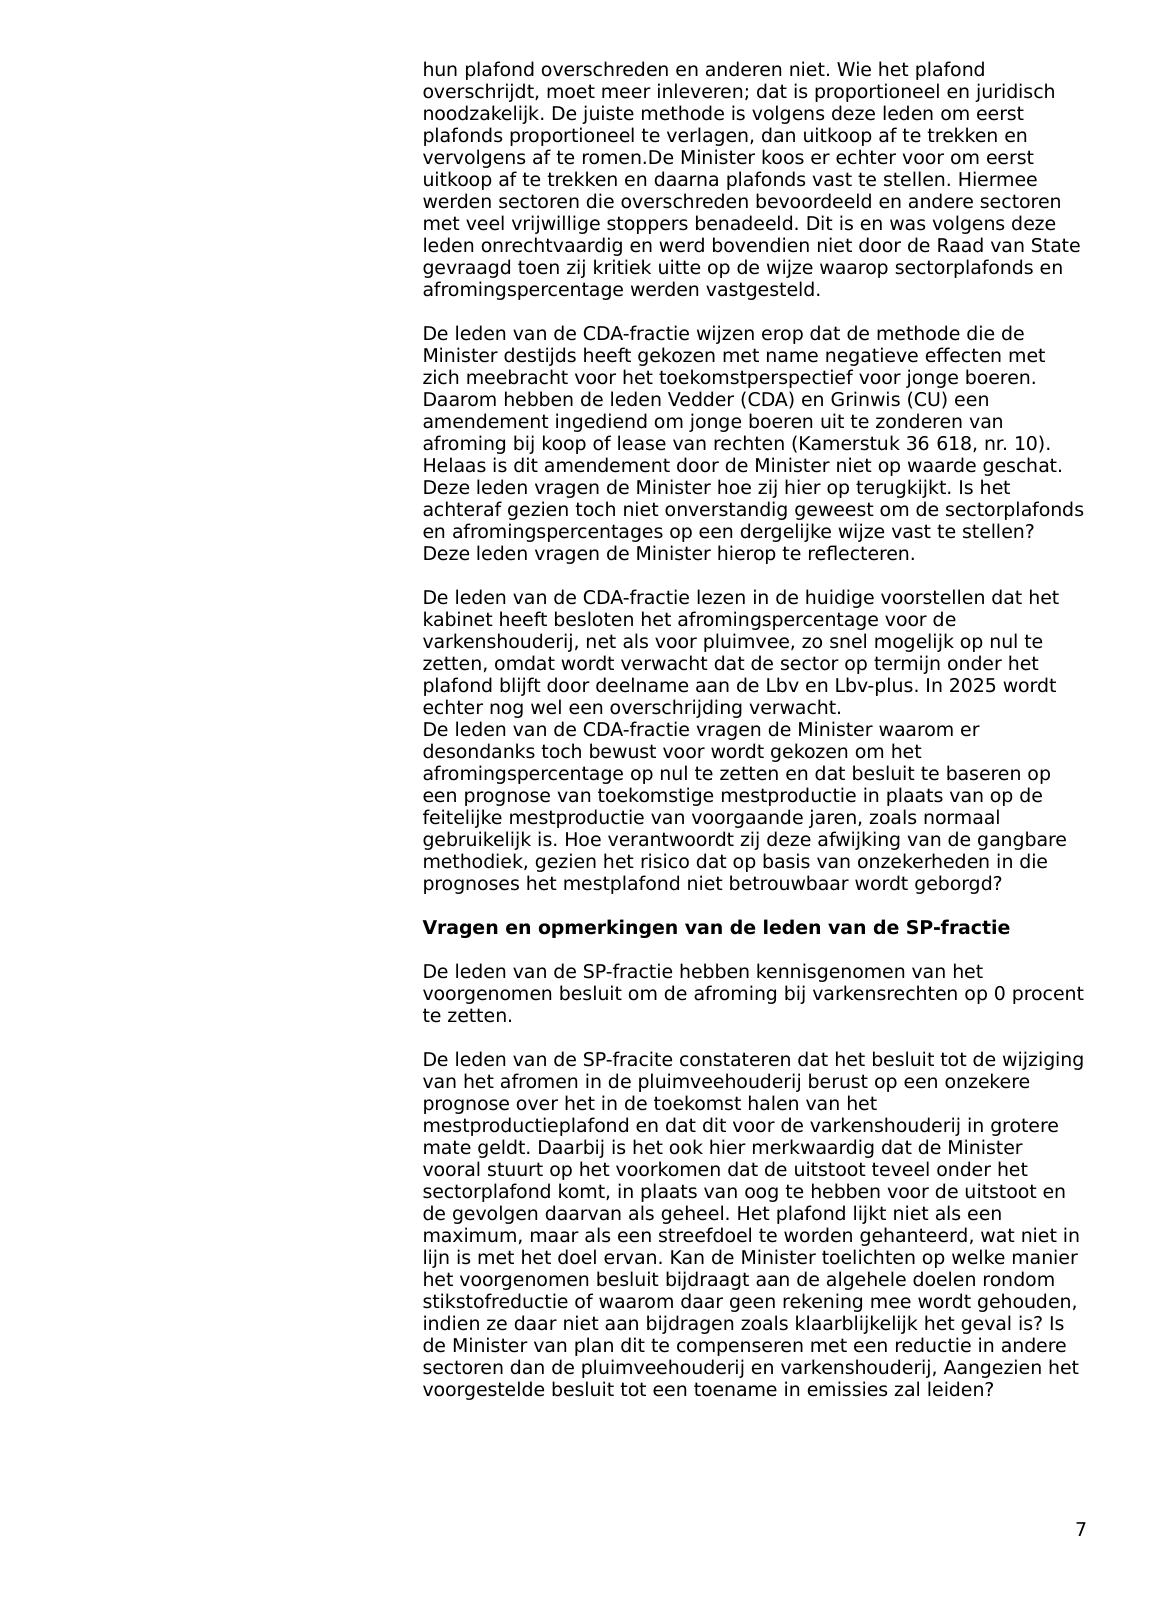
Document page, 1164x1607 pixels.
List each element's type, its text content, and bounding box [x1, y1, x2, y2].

text De leden van de CDA-fractie wijzen erop dat de methode die de Minister destijds heeft gekozen met name negatieve effecten met zich meebracht voor het toekomstperspectief voor jonge boeren. Daarom hebben de leden Vedder (CDA) en Grinwis (CU) een amendement ingediend om jonge boeren uit te zonderen van afroming bij koop of lease van rechten (Kamerstuk 36 618, nr. 10). Helaas is dit amendement door de Minister niet op waarde geschat. Deze leden vragen de Minister hoe zij hier op terugkijkt. Is het achteraf gezien toch niet onverstandig geweest om de sectorplafonds en afromingspercentages op een dergelijke wijze vast te stellen? Deze leden vragen de Minister hierop te reflecteren. [422, 323, 1087, 565]
subtitle Vragen en opmerkingen van de leden van de SP-fractie [422, 917, 1087, 939]
text hun plafond overschreden en anderen niet. Wie het plafond overschrijdt, moet meer inleveren; dat is proportioneel en juridisch noodzakelijk. De juiste methode is volgens deze leden om eerst plafonds proportioneel te verlagen, dan uitkoop af te trekken en vervolgens af te romen.De Minister koos er echter voor om eerst uitkoop af te trekken en daarna plafonds vast te stellen. Hiermee werden sectoren die overschreden bevoordeeld en andere sectoren met veel vrijwillige stoppers benadeeld. Dit is en was volgens deze leden onrechtvaardig en werd bovendien niet door de Raad van State gevraagd toen zij kritiek uitte op de wijze waarop sectorplafonds en afromingspercentage werden vastgesteld. [422, 59, 1087, 301]
text De leden van de SP-fractie hebben kennisgenomen van het voorgenomen besluit om de afroming bij varkensrechten op 0 procent te zetten. [422, 961, 1087, 1027]
text De leden van de CDA-fractie vragen de Minister waarom er desondanks toch bewust voor wordt gekozen om het afromingspercentage op nul te zetten en dat besluit te baseren op een prognose van toekomstige mestproductie in plaats van op de feitelijke mestproductie van voorgaande jaren, zoals normaal gebruikelijk is. Hoe verantwoordt zij deze afwijking van de gangbare methodiek, gezien het risico dat op basis van onzekerheden in die prognoses het mestplafond niet betrouwbaar wordt geborgd? [422, 719, 1087, 895]
text De leden van de SP-fracite constateren dat het besluit tot de wijziging van het afromen in de pluimveehouderij berust op een onzekere prognose over het in de toekomst halen van het mestproductieplafond en dat dit voor de varkenshouderij in grotere mate geldt. Daarbij is het ook hier merkwaardig dat de Minister vooral stuurt op het voorkomen dat de uitstoot teveel onder het sectorplafond komt, in plaats van oog te hebben voor de uitstoot en de gevolgen daarvan als geheel. Het plafond lijkt niet als een maximum, maar als een streefdoel te worden gehanteerd, wat niet in lijn is met het doel ervan. Kan de Minister toelichten op welke manier het voorgenomen besluit bijdraagt aan de algehele doelen rondom stikstofreductie of waarom daar geen rekening mee wordt gehouden, indien ze daar niet aan bijdragen zoals klaarblijkelijk het geval is? Is de Minister van plan dit te compenseren met een reductie in andere sectoren dan de pluimveehouderij en varkenshouderij, Aangezien het voorgestelde besluit tot een toename in emissies zal leiden? [422, 1049, 1087, 1401]
text De leden van de CDA-fractie lezen in de huidige voorstellen dat het kabinet heeft besloten het afromingspercentage voor de varkenshouderij, net als voor pluimvee, zo snel mogelijk op nul te zetten, omdat wordt verwacht dat de sector op termijn onder het plafond blijft door deelname aan de Lbv en Lbv-plus. In 2025 wordt echter nog wel een overschrijding verwacht. [422, 587, 1087, 719]
